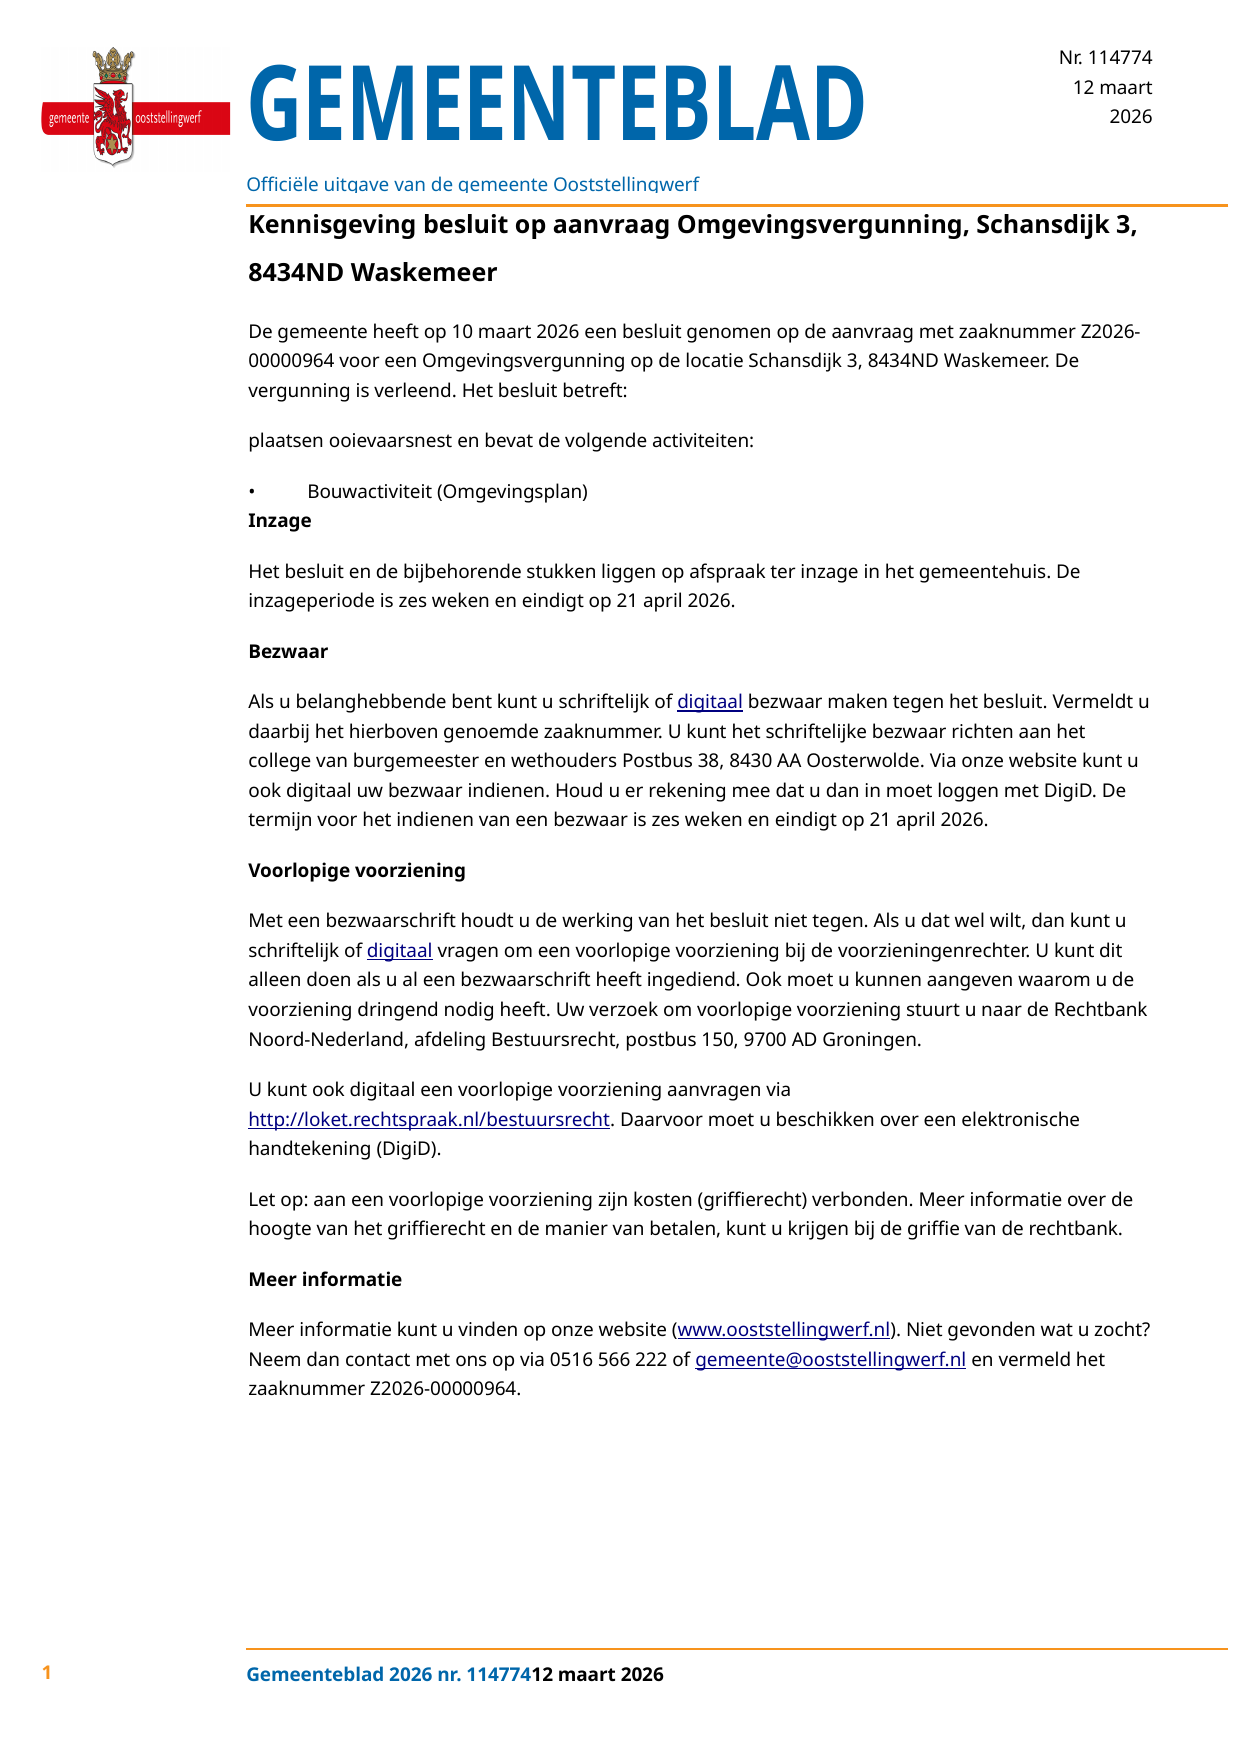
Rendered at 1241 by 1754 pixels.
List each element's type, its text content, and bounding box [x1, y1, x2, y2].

text Meer informatie kunt u vinden op onze website (www.ooststellingwerf.nl). Niet gevonden wat u zocht? Neem dan contact met ons op via 0516 566 222 of gemeente@ooststellingwerf.nl en vermeld het zaaknummer Z2026-00000964. [248, 1316, 1152, 1401]
text De gemeente heeft op 10 maart 2026 een besluit genomen op de aanvraag met zaaknummer Z2026-00000964 voor een Omgevingsvergunning op de locatie Schansdijk 3, 8434ND Waskemeer. De vergunning is verleend. Het besluit betreft: [248, 318, 1152, 403]
text U kunt ook digitaal een voorlopige voorziening aanvragen via http://loket.rechtspraak.nl/bestuursrecht. Daarvoor moet u beschikken over een elektronische handtekening (DigiD). [248, 1076, 1152, 1161]
text plaatsen ooievaarsnest en bevat de volgende activiteiten: [248, 427, 1152, 453]
list Bouwactiviteit (Omgevingsplan) [248, 478, 1152, 504]
text Bezwaar [248, 638, 1152, 664]
text Inzage [248, 507, 1152, 533]
text Let op: aan een voorlopige voorziening zijn kosten (griffierecht) verbonden. Meer informatie over de hoogte van het griffierecht en de manier van betalen, kunt u krijgen bij de griffie van de rechtbank. [248, 1186, 1152, 1241]
text Kennisgeving besluit op aanvraag Omgevingsvergunning, Schansdijk 3, 8434ND Waskemeer [248, 207, 1152, 288]
text Het besluit en de bijbehorende stukken liggen op afspraak ter inzage in het gemeentehuis. De inzageperiode is zes weken en eindigt op 21 april 2026. [248, 558, 1152, 613]
text Als u belanghebbende bent kunt u schriftelijk of digitaal bezwaar maken tegen het besluit. Vermeldt u daarbij het hierboven genoemde zaaknummer. U kunt het schriftelijke bezwaar richten aan het college van burgemeester en wethouders Postbus 38, 8430 AA Oosterwolde. Via onze website kunt u ook digitaal uw bezwaar indienen. Houd u er rekening mee dat u dan in moet loggen met DigiD. De termijn voor het indienen van een bezwaar is zes weken en eindigt op 21 april 2026. [248, 688, 1152, 832]
text Voorlopige voorziening [248, 857, 1152, 883]
picture [41, 47, 231, 172]
text Meer informatie [248, 1266, 1152, 1292]
text Met een bezwaarschrift houdt u de werking van het besluit niet tegen. Als u dat wel wilt, dan kunt u schriftelijk of digitaal vragen om een voorlopige voorziening bij de voorzieningenrechter. U kunt dit alleen doen als u al een bezwaarschrift heeft ingediend. Ook moet u kunnen aangeven waarom u de voorziening dringend nodig heeft. Uw verzoek om voorlopige voorziening stuurt u naar de Rechtbank Noord-Nederland, afdeling Bestuursrecht, postbus 150, 9700 AD Groningen. [248, 907, 1152, 1052]
